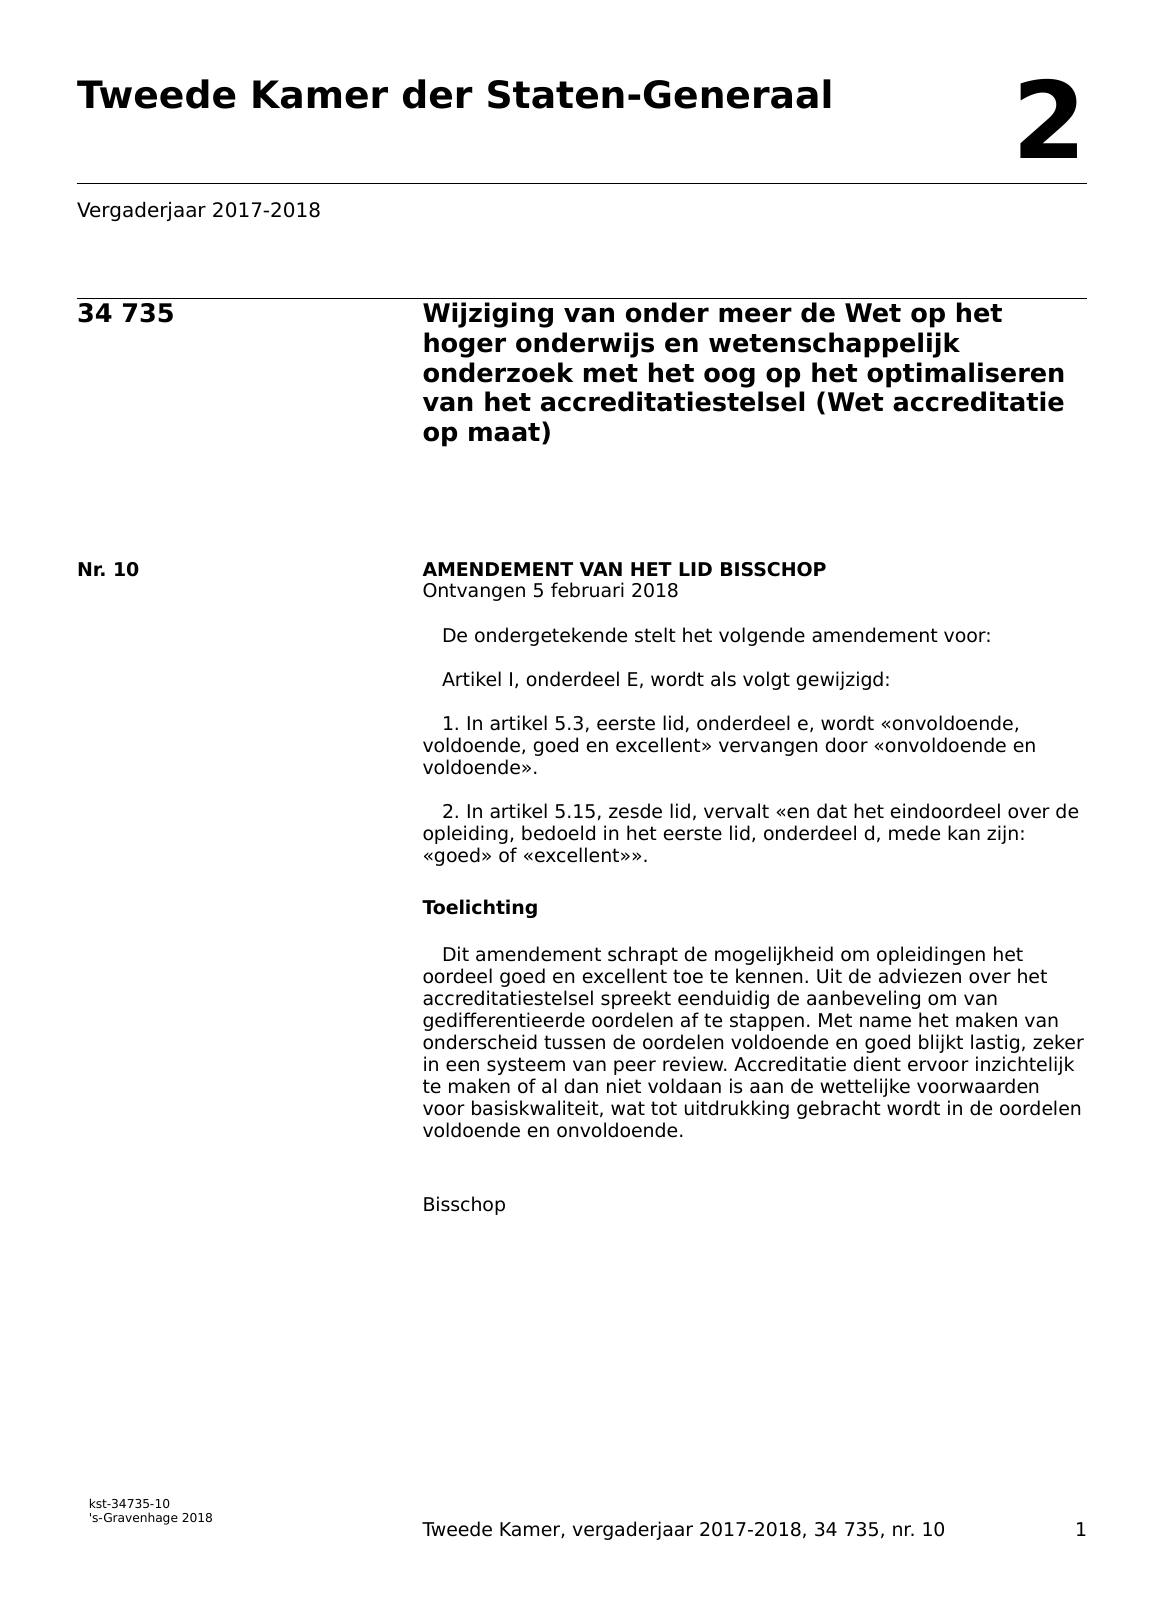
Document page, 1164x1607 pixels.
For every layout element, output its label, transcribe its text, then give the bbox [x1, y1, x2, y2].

text 's-Gravenhage 2018 [88, 1511, 323, 1525]
text 2. In artikel 5.15, zesde lid, vervalt «en dat het eindoordeel over de opleiding, bedoeld in het eerste lid, onderdeel d, mede kan zijn: «goed» of «excellent»». [422, 801, 1087, 867]
table_header 2 [886, 59, 1087, 183]
text Artikel I, onderdeel E, wordt als volgt gewijzigd: [422, 669, 1087, 691]
subtitle Toelichting [422, 897, 1087, 919]
table_header Tweede Kamer der Staten-Generaal [77, 59, 886, 183]
subtitle Nr. 10 AMENDEMENT VAN HET LID BISSCHOP [77, 558, 1087, 580]
text kst-34735-10 [88, 1497, 323, 1511]
text De ondergetekende stelt het volgende amendement voor: [422, 624, 1087, 647]
text Ontvangen 5 februari 2018 [422, 580, 1087, 602]
text Bisschop [422, 1172, 1087, 1216]
text 1. In artikel 5.3, eerste lid, onderdeel e, wordt «onvoldoende, voldoende, goed en excellent» vervangen door «onvoldoende en voldoende». [422, 713, 1087, 779]
subtitle 34 735 Wijziging van onder meer de Wet op het hoger onderwijs en wetenschappelijk onderzoek met het oog op het optimaliseren van het accreditatiestelsel (Wet accreditatie op maat) [77, 299, 1087, 447]
table_cell Vergaderjaar 2017-2018 [77, 184, 1087, 298]
text Dit amendement schrapt de mogelijkheid om opleidingen het oordeel goed en excellent toe te kennen. Uit de adviezen over het accreditatiestelsel spreekt eenduidig de aanbeveling om van gedifferentieerde oordelen af te stappen. Met name het maken van onderscheid tussen de oordelen voldoende en goed blijkt lastig, zeker in een systeem van peer review. Accreditatie dient ervoor inzichtelijk te maken of al dan niet voldaan is aan de wettelijke voorwaarden voor basiskwaliteit, wat tot uitdrukking gebracht wordt in de oordelen voldoende en onvoldoende. [422, 944, 1087, 1142]
